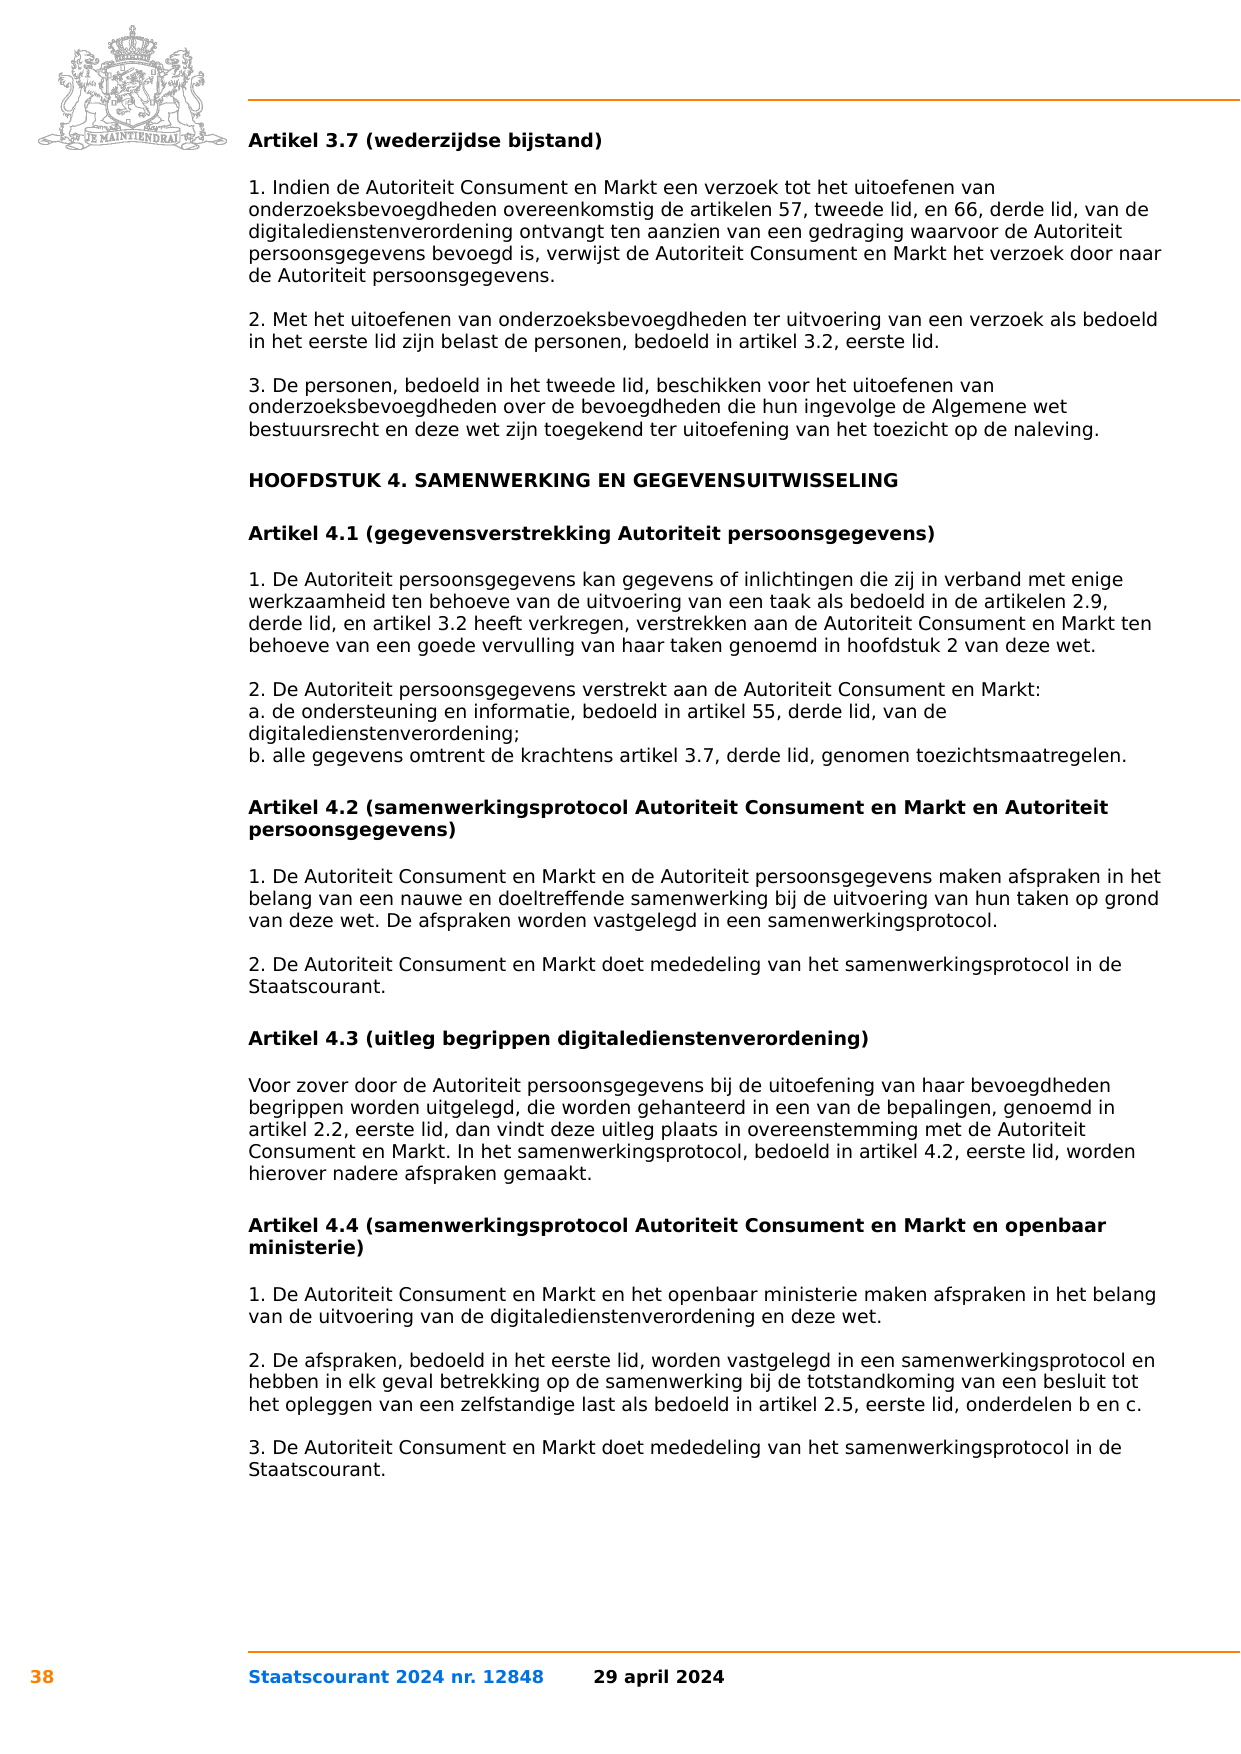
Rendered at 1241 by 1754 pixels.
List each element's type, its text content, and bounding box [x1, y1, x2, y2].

picture [38, 25, 227, 150]
text 2. Met het uitoefenen van onderzoeksbevoegdheden ter uitvoering van een verzoek als bedoeld in het eerste lid zijn belast de personen, bedoeld in artikel 3.2, eerste lid. [248, 309, 1163, 353]
text 1. De Autoriteit Consument en Markt en de Autoriteit persoonsgegevens maken afspraken in het belang van een nauwe en doeltreffende samenwerking bij de uitvoering van hun taken op grond van deze wet. De afspraken worden vastgelegd in een samenwerkingsprotocol. [248, 866, 1163, 932]
text a. de ondersteuning en informatie, bedoeld in artikel 55, derde lid, van de digitaledienstenverordening; [248, 701, 1163, 745]
text b. alle gegevens omtrent de krachtens artikel 3.7, derde lid, genomen toezichtsmaatregelen. [248, 745, 1163, 767]
subtitle HOOFDSTUK 4. SAMENWERKING EN GEGEVENSUITWISSELING [248, 470, 1163, 492]
subtitle Artikel 4.2 (samenwerkingsprotocol Autoriteit Consument en Markt en Autoriteit persoonsgegevens) [248, 797, 1163, 841]
subtitle Artikel 3.7 (wederzijdse bijstand) [248, 130, 1163, 152]
subtitle Artikel 4.1 (gegevensverstrekking Autoriteit persoonsgegevens) [248, 522, 1163, 544]
text 3. De Autoriteit Consument en Markt doet mededeling van het samenwerkingsprotocol in de Staatscourant. [248, 1437, 1163, 1481]
text 3. De personen, bedoeld in het tweede lid, beschikken voor het uitoefenen van onderzoeksbevoegdheden over de bevoegdheden die hun ingevolge de Algemene wet bestuursrecht en deze wet zijn toegekend ter uitoefening van het toezicht op de naleving. [248, 374, 1163, 440]
text 2. De Autoriteit persoonsgegevens verstrekt aan de Autoriteit Consument en Markt: [248, 679, 1163, 701]
text 2. De afspraken, bedoeld in het eerste lid, worden vastgelegd in een samenwerkingsprotocol en hebben in elk geval betrekking op de samenwerking bij de totstandkoming van een besluit tot het opleggen van een zelfstandige last als bedoeld in artikel 2.5, eerste lid, onderdelen b en c. [248, 1349, 1163, 1415]
text Voor zover door de Autoriteit persoonsgegevens bij de uitoefening van haar bevoegdheden begrippen worden uitgelegd, die worden gehanteerd in een van de bepalingen, genoemd in artikel 2.2, eerste lid, dan vindt deze uitleg plaats in overeenstemming met de Autoriteit Consument en Markt. In het samenwerkingsprotocol, bedoeld in artikel 4.2, eerste lid, worden hierover nadere afspraken gemaakt. [248, 1075, 1163, 1185]
text 1. De Autoriteit Consument en Markt en het openbaar ministerie maken afspraken in het belang van de uitvoering van de digitaledienstenverordening en deze wet. [248, 1284, 1163, 1328]
text 1. De Autoriteit persoonsgegevens kan gegevens of inlichtingen die zij in verband met enige werkzaamheid ten behoeve van de uitvoering van een taak als bedoeld in de artikelen 2.9, derde lid, en artikel 3.2 heeft verkregen, verstrekken aan de Autoriteit Consument en Markt ten behoeve van een goede vervulling van haar taken genoemd in hoofdstuk 2 van deze wet. [248, 569, 1163, 657]
text 2. De Autoriteit Consument en Markt doet mededeling van het samenwerkingsprotocol in de Staatscourant. [248, 954, 1163, 998]
text 1. Indien de Autoriteit Consument en Markt een verzoek tot het uitoefenen van onderzoeksbevoegdheden overeenkomstig de artikelen 57, tweede lid, en 66, derde lid, van de digitaledienstenverordening ontvangt ten aanzien van een gedraging waarvoor de Autoriteit persoonsgegevens bevoegd is, verwijst de Autoriteit Consument en Markt het verzoek door naar de Autoriteit persoonsgegevens. [248, 177, 1163, 287]
subtitle Artikel 4.3 (uitleg begrippen digitaledienstenverordening) [248, 1028, 1163, 1050]
subtitle Artikel 4.4 (samenwerkingsprotocol Autoriteit Consument en Markt en openbaar ministerie) [248, 1215, 1163, 1259]
